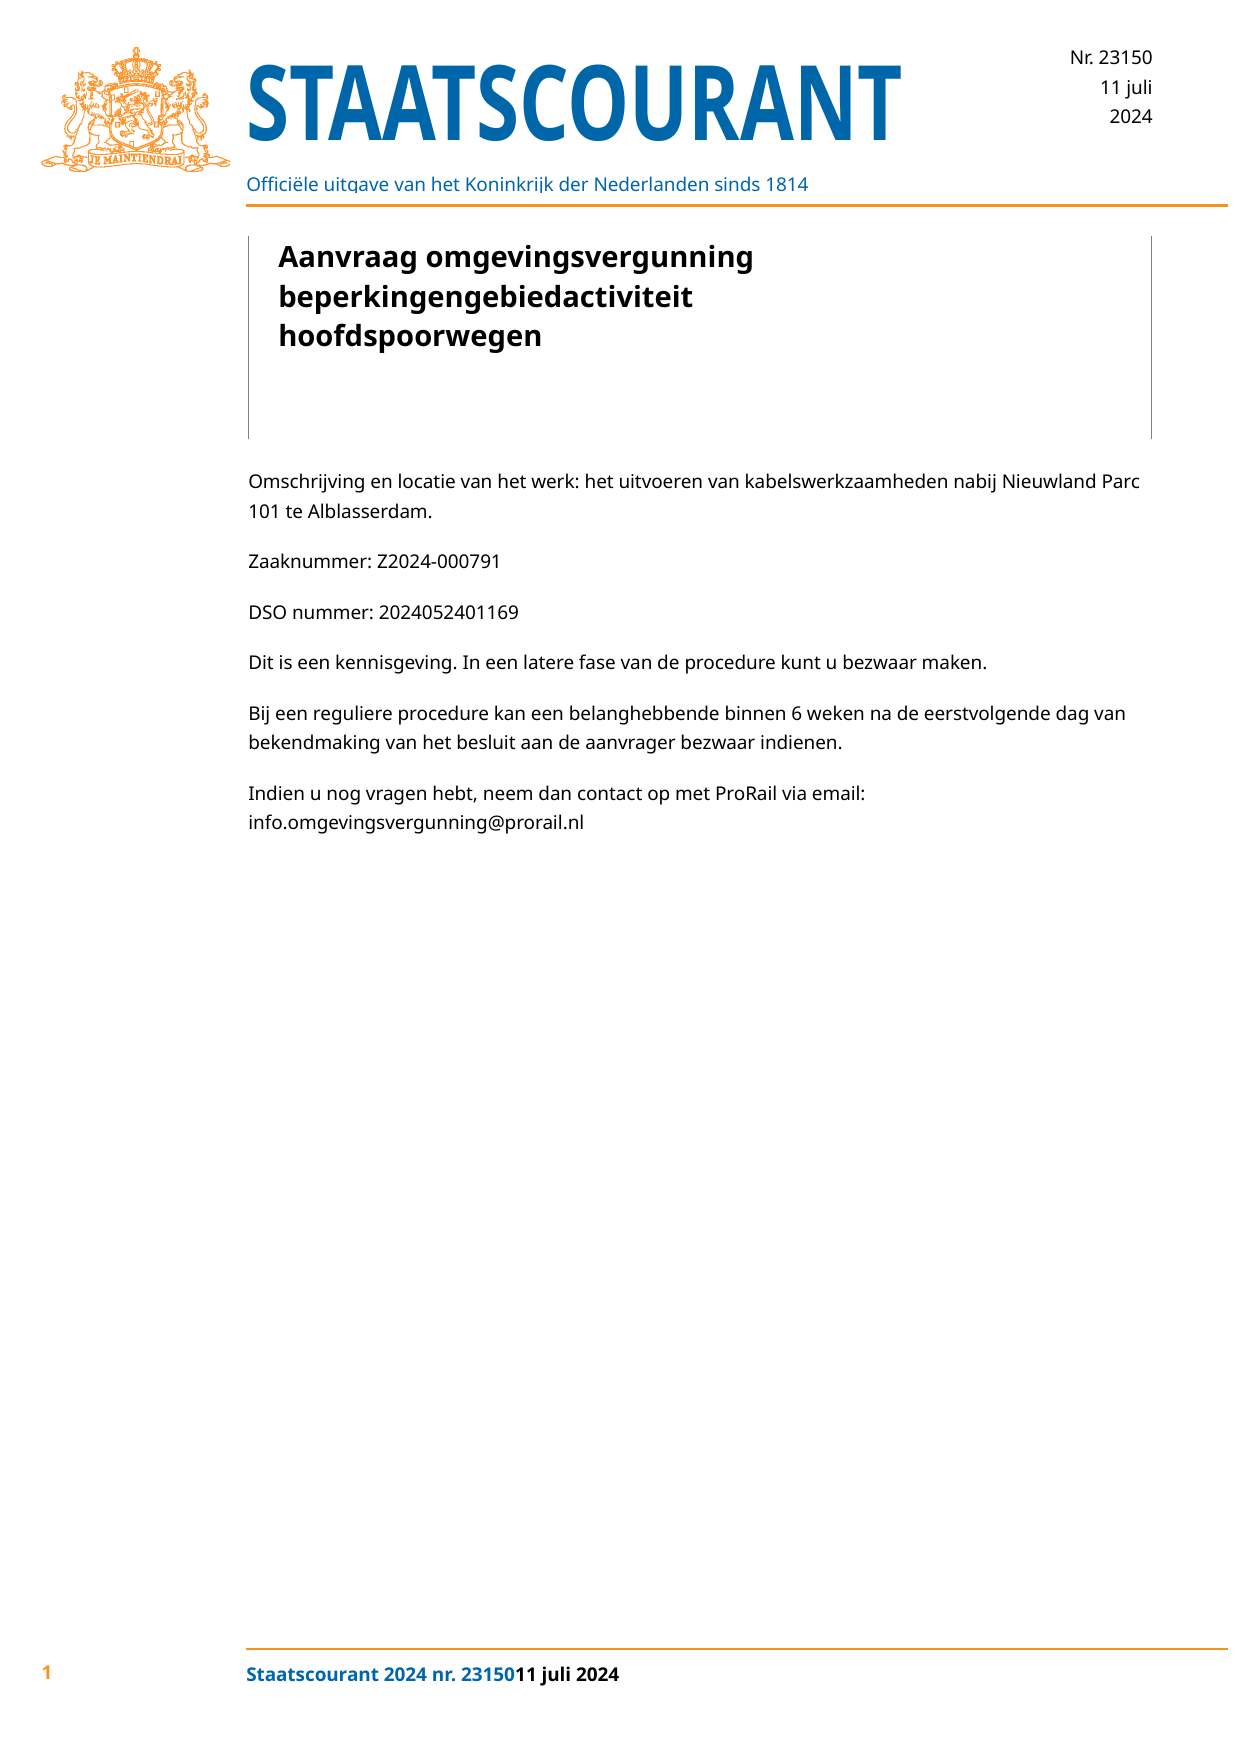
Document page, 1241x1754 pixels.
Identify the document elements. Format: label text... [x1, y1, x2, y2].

text Indien u nog vragen hebt, neem dan contact op met ProRail via email: info.omgevingsvergunning@prorail.nl [248, 780, 1152, 835]
text Dit is een kennisgeving. In een latere fase van de procedure kunt u bezwaar maken. [248, 649, 1152, 675]
table_header [850, 414, 1151, 439]
text Omschrijving en locatie van het werk: het uitvoeren van kabelswerkzaamheden nabij Nieuwland Parc 101 te Alblasserdam. [248, 469, 1152, 524]
text Bij een reguliere procedure kan een belanghebbende binnen 6 weken na de eerstvolgende dag van bekendmaking van het besluit aan de aanvrager bezwaar indienen. [248, 700, 1152, 755]
picture [912, 236, 1090, 414]
text DSO nummer: 2024052401169 [248, 599, 1152, 625]
table_header Aanvraag omgevingsvergunning beperkingengebiedactiviteit hoofdspoorwegen [249, 236, 850, 439]
table_header [850, 236, 912, 413]
picture [41, 47, 231, 172]
text Zaaknummer: Z2024-000791 [248, 549, 1152, 574]
table_header [1090, 236, 1151, 413]
